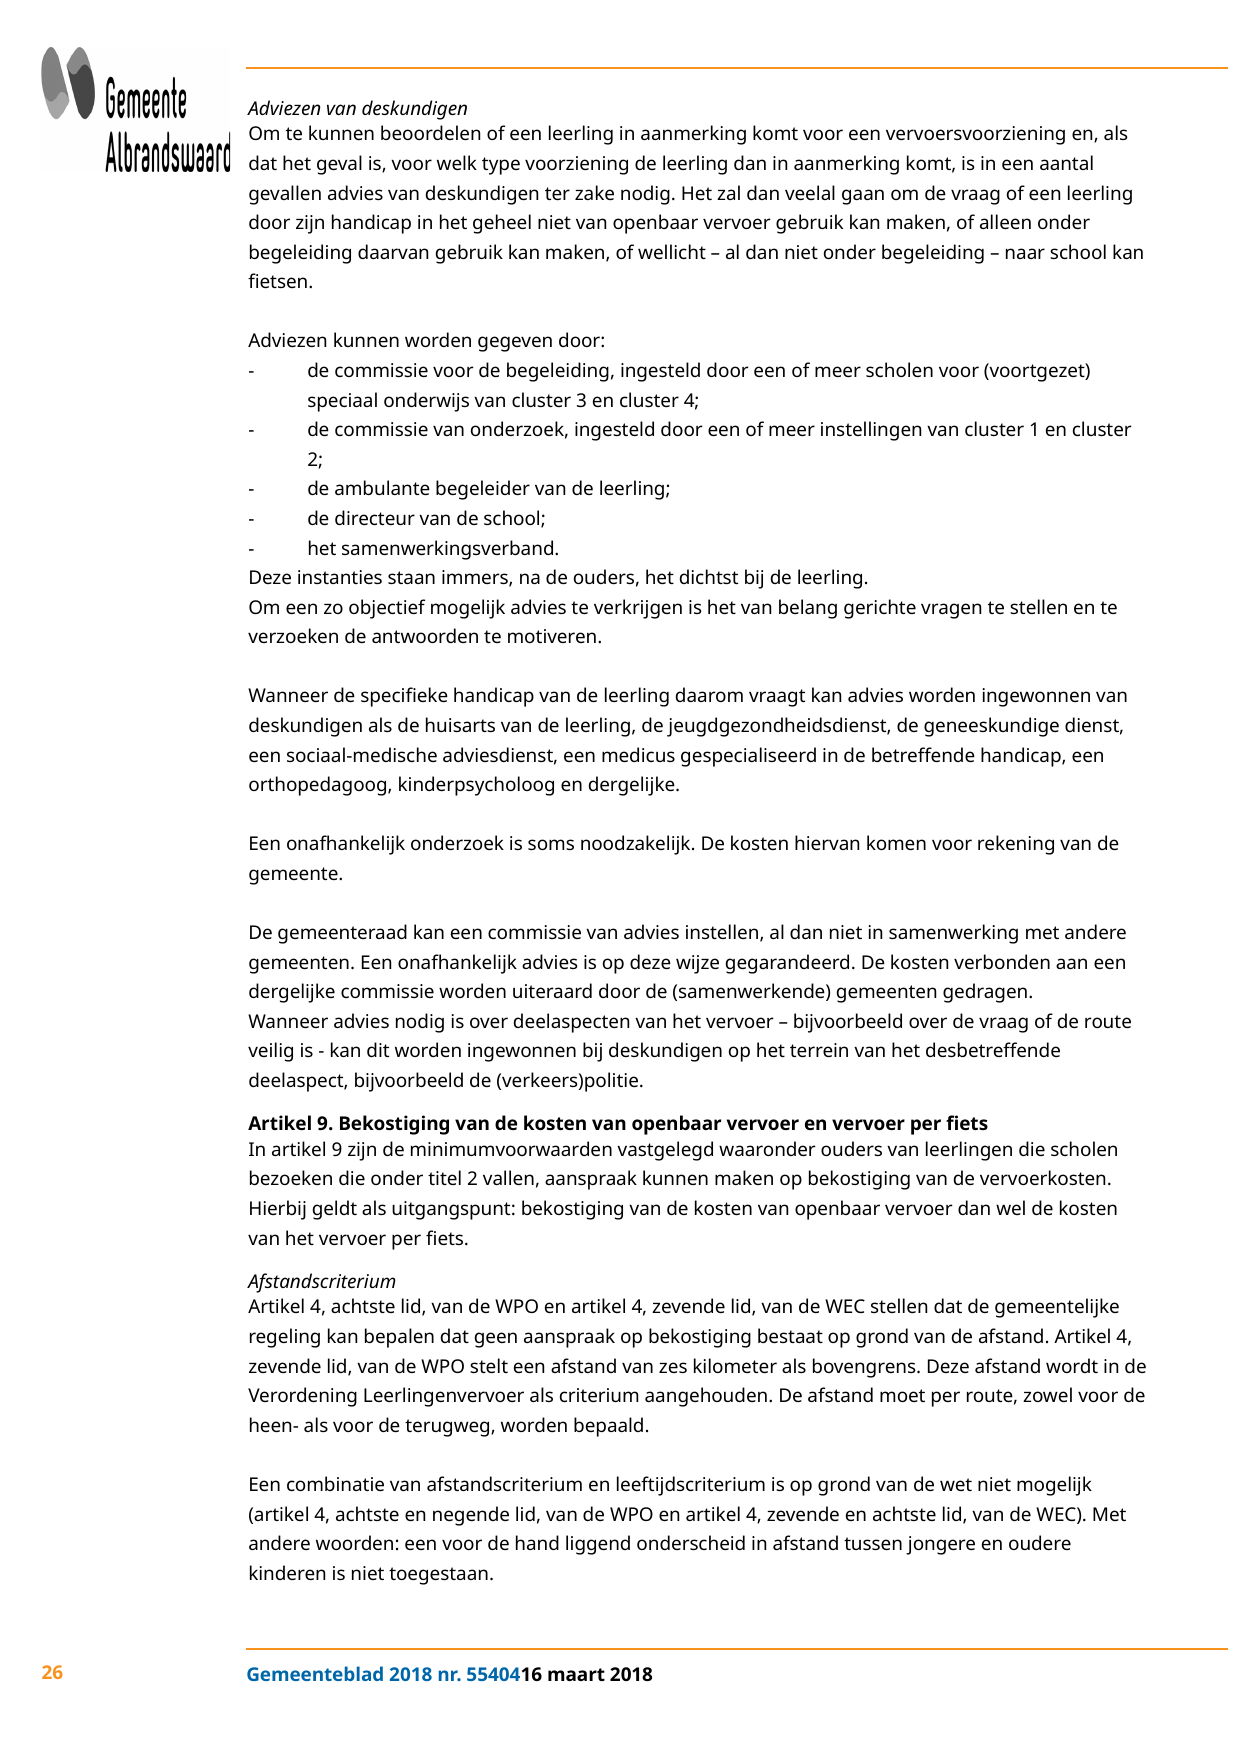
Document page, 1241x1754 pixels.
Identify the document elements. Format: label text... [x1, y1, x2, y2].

text Adviezen van deskundigen [248, 95, 1152, 121]
picture [41, 47, 231, 172]
text Artikel 4, achtste lid, van de WPO en artikel 4, zevende lid, van de WEC stellen dat de gemeentelijke regeling kan bepalen dat geen aanspraak op bekostiging bestaat op grond van de afstand. Artikel 4, zevende lid, van de WPO stelt een afstand van zes kilometer als bovengrens. Deze afstand wordt in de Verordening Leerlingenvervoer als criterium aangehouden. De afstand moet per route, zowel voor de heen- als voor de terugweg, worden bepaald. [248, 1294, 1152, 1438]
text Een combinatie van afstandscriterium en leeftijdscriterium is op grond van de wet niet mogelijk (artikel 4, achtste en negende lid, van de WPO en artikel 4, zevende en achtste lid, van de WEC). Met andere woorden: een voor de hand liggend onderscheid in afstand tussen jongere en oudere kinderen is niet toegestaan. [248, 1471, 1152, 1586]
text Om te kunnen beoordelen of een leerling in aanmerking komt voor een vervoersvoorziening en, als dat het geval is, voor welk type voorziening de leerling dan in aanmerking komt, is in een aantal gevallen advies van deskundigen ter zake nodig. Het zal dan veelal gaan om de vraag of een leerling door zijn handicap in het geheel niet van openbaar vervoer gebruik kan maken, of alleen onder begeleiding daarvan gebruik kan maken, of wellicht – al dan niet onder begeleiding – naar school kan fietsen. [248, 121, 1152, 294]
text Afstandscriterium [248, 1268, 1152, 1294]
list de ambulante begeleider van de leerling; [248, 476, 1152, 501]
text In artikel 9 zijn de minimumvoorwaarden vastgelegd waaronder ouders van leerlingen die scholen bezoeken die onder titel 2 vallen, aanspraak kunnen maken op bekostiging van de vervoerkosten. Hierbij geldt als uitgangspunt: bekostiging van de kosten van openbaar vervoer dan wel de kosten van het vervoer per fiets. [248, 1136, 1152, 1251]
list het samenwerkingsverband. [248, 535, 1152, 560]
list de directeur van de school; [248, 505, 1152, 531]
text De gemeenteraad kan een commissie van advies instellen, al dan niet in samenwerking met andere gemeenten. Een onafhankelijk advies is op deze wijze gegarandeerd. De kosten verbonden aan een dergelijke commissie worden uiteraard door de (samenwerkende) gemeenten gedragen. [248, 919, 1152, 1004]
list de commissie voor de begeleiding, ingesteld door een of meer scholen voor (voortgezet) speciaal onderwijs van cluster 3 en cluster 4; [248, 357, 1152, 412]
text Adviezen kunnen worden gegeven door: [248, 328, 1152, 353]
text Deze instanties staan immers, na de ouders, het dichtst bij de leerling. [248, 564, 1152, 590]
text Artikel 9. Bekostiging van de kosten van openbaar vervoer en vervoer per fiets [248, 1110, 1152, 1136]
text Een onafhankelijk onderzoek is soms noodzakelijk. De kosten hiervan komen voor rekening van de gemeente. [248, 831, 1152, 886]
text Wanneer de specifieke handicap van de leerling daarom vraagt kan advies worden ingewonnen van deskundigen als de huisarts van de leerling, de jeugdgezondheidsdienst, de geneeskundige dienst, een sociaal-medische adviesdienst, een medicus gespecialiseerd in de betreffende handicap, een orthopedagoog, kinderpsycholoog en dergelijke. [248, 683, 1152, 797]
list de commissie van onderzoek, ingesteld door een of meer instellingen van cluster 1 en cluster 2; [248, 416, 1152, 472]
text Wanneer advies nodig is over deelaspecten van het vervoer – bijvoorbeeld over de vraag of de route veilig is - kan dit worden ingewonnen bij deskundigen op het terrein van het desbetreffende deelaspect, bijvoorbeeld de (verkeers)politie. [248, 1008, 1152, 1093]
text Om een zo objectief mogelijk advies te verkrijgen is het van belang gerichte vragen te stellen en te verzoeken de antwoorden te motiveren. [248, 594, 1152, 649]
